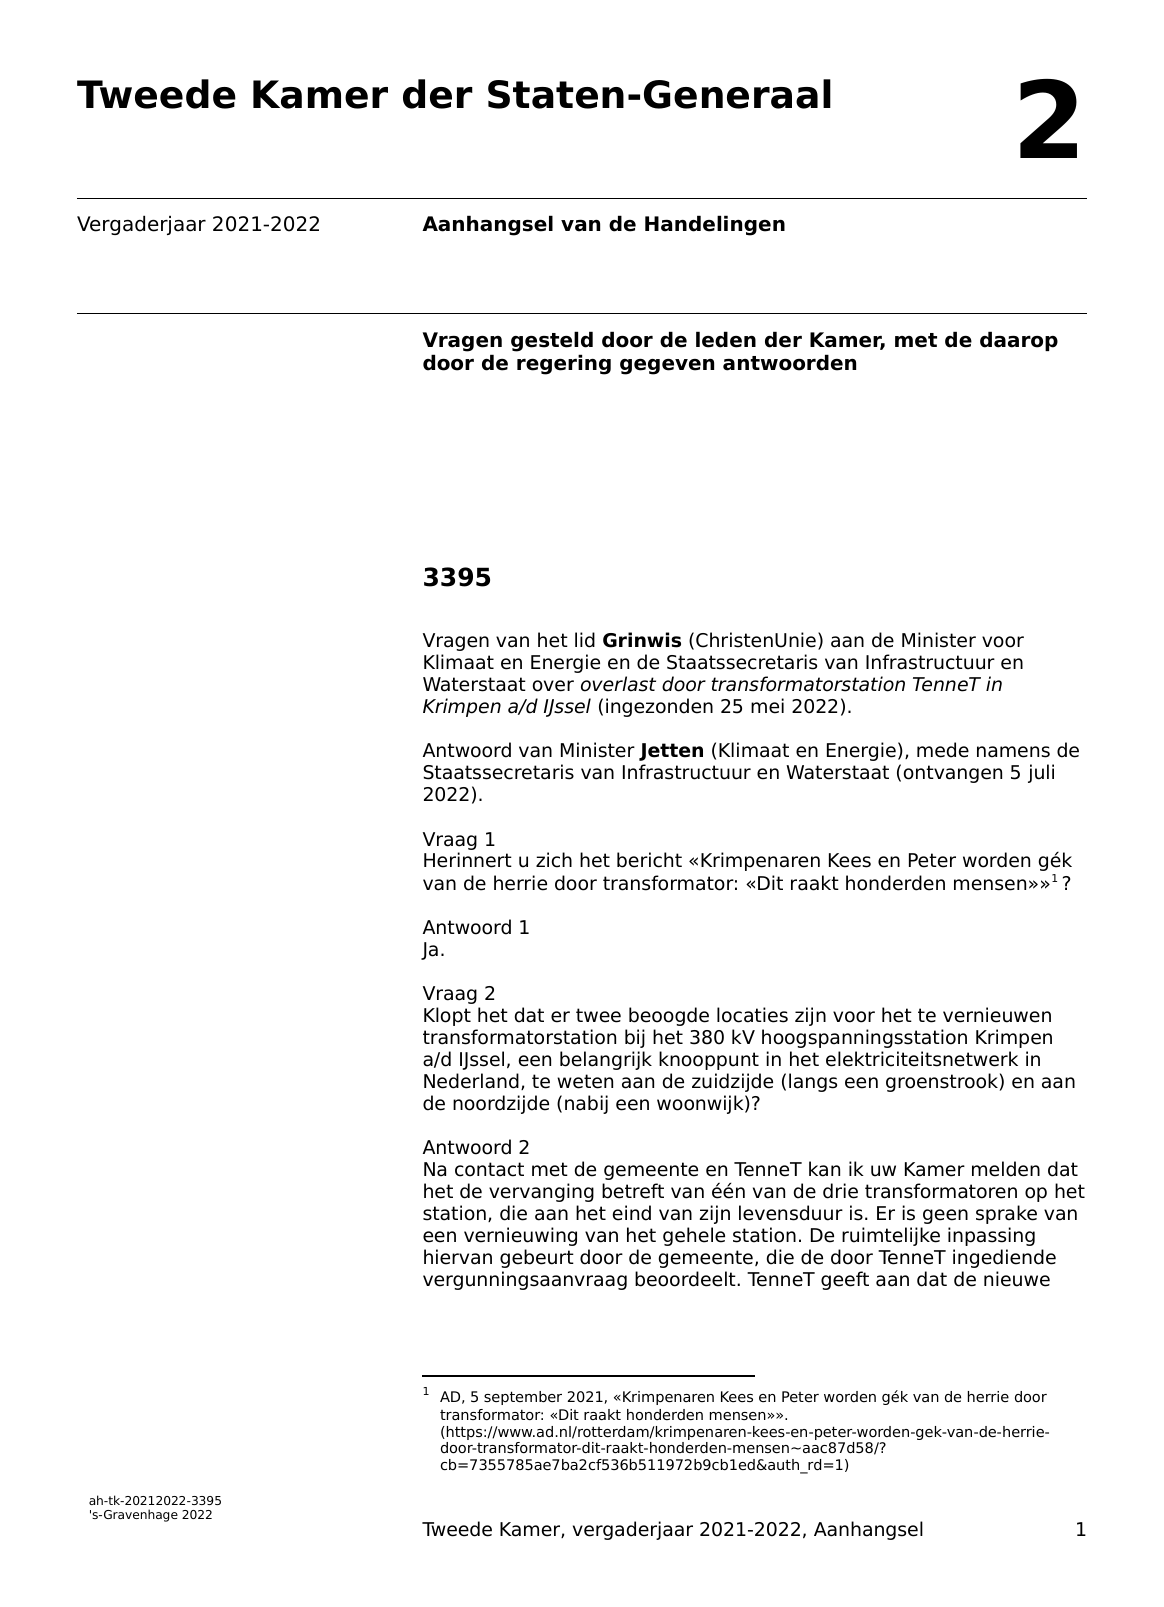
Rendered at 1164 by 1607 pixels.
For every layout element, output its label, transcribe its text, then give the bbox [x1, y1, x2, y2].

table_cell [77, 314, 422, 375]
text Antwoord 2 [422, 1137, 1087, 1159]
text Vraag 2 [422, 983, 1087, 1005]
table_cell Vergaderjaar 2021-2022 [77, 199, 422, 313]
text Herinnert u zich het bericht «Krimpenaren Kees en Peter worden gék van de herrie door transformator: «Dit raakt honderden mensen»»? [422, 850, 1087, 894]
text 's-Gravenhage 2022 [88, 1508, 323, 1522]
text Na contact met de gemeente en TenneT kan ik uw Kamer melden dat het de vervanging betreft van één van de drie transformatoren op het station, die aan het eind van zijn levensduur is. Er is geen sprake van een vernieuwing van het gehele station. De ruimtelijke inpassing hiervan gebeurt door de gemeente, die de door TenneT ingediende vergunningsaanvraag beoordeelt. TenneT geeft aan dat de nieuwe [422, 1159, 1087, 1291]
text Ja. [422, 938, 1087, 961]
table_cell Aanhangsel van de Handelingen [422, 199, 1087, 313]
text Antwoord van Minister Jetten (Klimaat en Energie), mede namens de Staatssecretaris van Infrastructuur en Waterstaat (ontvangen 5 juli 2022). [422, 740, 1087, 806]
table_header Tweede Kamer der Staten-Generaal [77, 59, 886, 198]
text Antwoord 1 [422, 917, 1087, 938]
text ah-tk-20212022-3395 [88, 1494, 323, 1508]
table_header 2 [886, 59, 1087, 198]
text Klopt het dat er twee beoogde locaties zijn voor het te vernieuwen transformatorstation bij het 380 kV hoogspanningsstation Krimpen a/d IJssel, een belangrijk knooppunt in het elektriciteitsnetwerk in Nederland, te weten aan de zuidzijde (langs een groenstrook) en aan de noordzijde (nabij een woonwijk)? [422, 1005, 1087, 1114]
text AD, 5 september 2021, «Krimpenaren Kees en Peter worden gék van de herrie door transformator: «Dit raakt honderden mensen»». (https://www.ad.nl/rotterdam/krimpenaren-kees-en-peter-worden-gek-van-de-herrie-door-transformator-dit-raakt-honderden-mensen~aac87d58/?cb=7355785ae7ba2cf536b511972b9cb1ed&auth_rd=1) [422, 1385, 1087, 1474]
text Vragen van het lid Grinwis (ChristenUnie) aan de Minister voor Klimaat en Energie en de Staatssecretaris van Infrastructuur en Waterstaat over overlast door transformatorstation TenneT in Krimpen a/d IJssel (ingezonden 25 mei 2022). [422, 630, 1087, 718]
text Vraag 1 [422, 828, 1087, 850]
table_cell Vragen gesteld door de leden der Kamer, met de daarop door de regering gegeven antwoorden [422, 314, 1087, 375]
text 3395 [422, 563, 1087, 592]
